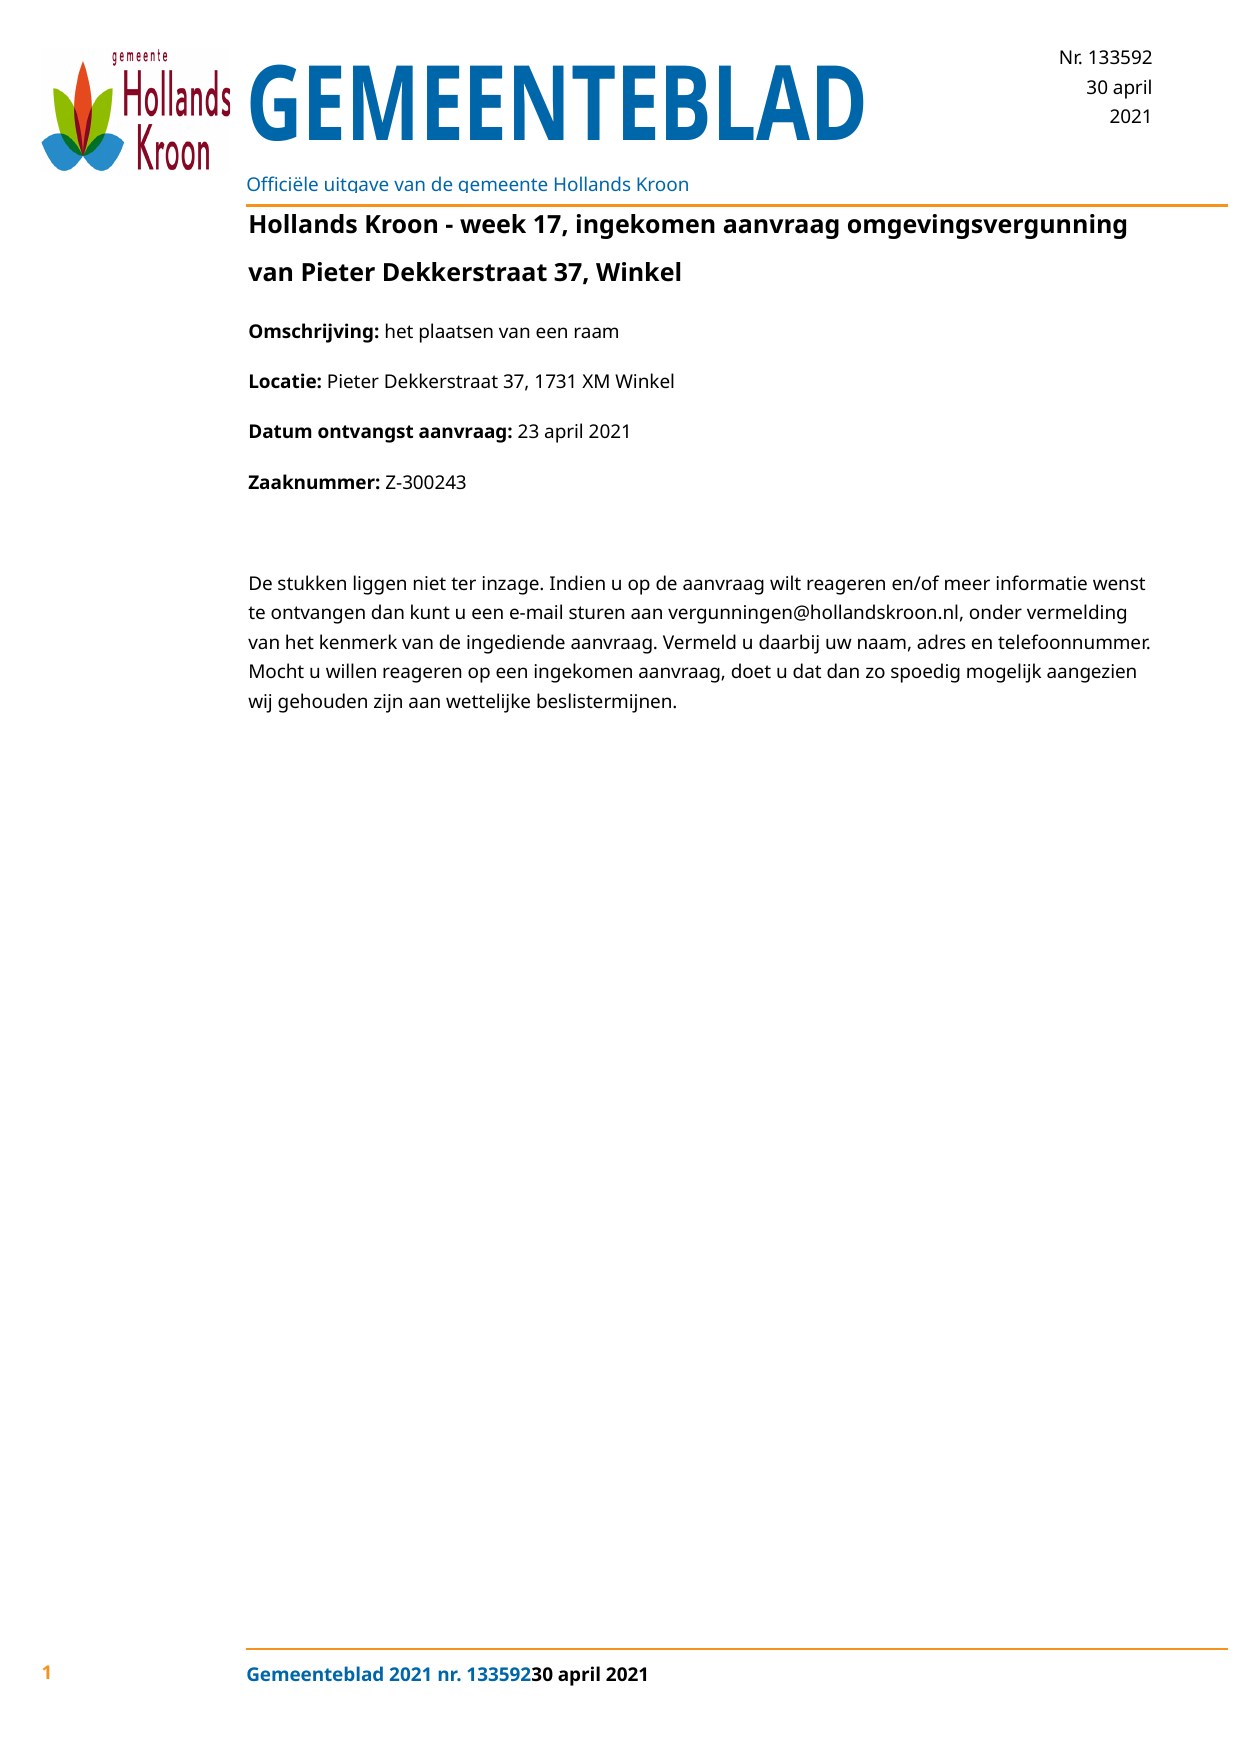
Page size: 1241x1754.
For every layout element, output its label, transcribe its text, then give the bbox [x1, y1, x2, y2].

text Omschrijving: het plaatsen van een raam [248, 318, 1152, 344]
text Datum ontvangst aanvraag: 23 april 2021 [248, 419, 1152, 444]
text Zaaknummer: Z-300243 [248, 469, 1152, 495]
text Locatie: Pieter Dekkerstraat 37, 1731 XM Winkel [248, 368, 1152, 394]
picture [41, 47, 231, 172]
text Hollands Kroon - week 17, ingekomen aanvraag omgevingsvergunning van Pieter Dekkerstraat 37, Winkel [248, 207, 1152, 288]
text De stukken liggen niet ter inzage. Indien u op de aanvraag wilt reageren en/of meer informatie wenst te ontvangen dan kunt u een e-mail sturen aan vergunningen@hollandskroon.nl, onder vermelding van het kenmerk van de ingediende aanvraag. Vermeld u daarbij uw naam, adres en telefoonnummer. Mocht u willen reageren op een ingekomen aanvraag, doet u dat dan zo spoedig mogelijk aangezien wij gehouden zijn aan wettelijke beslistermijnen. [248, 570, 1152, 714]
